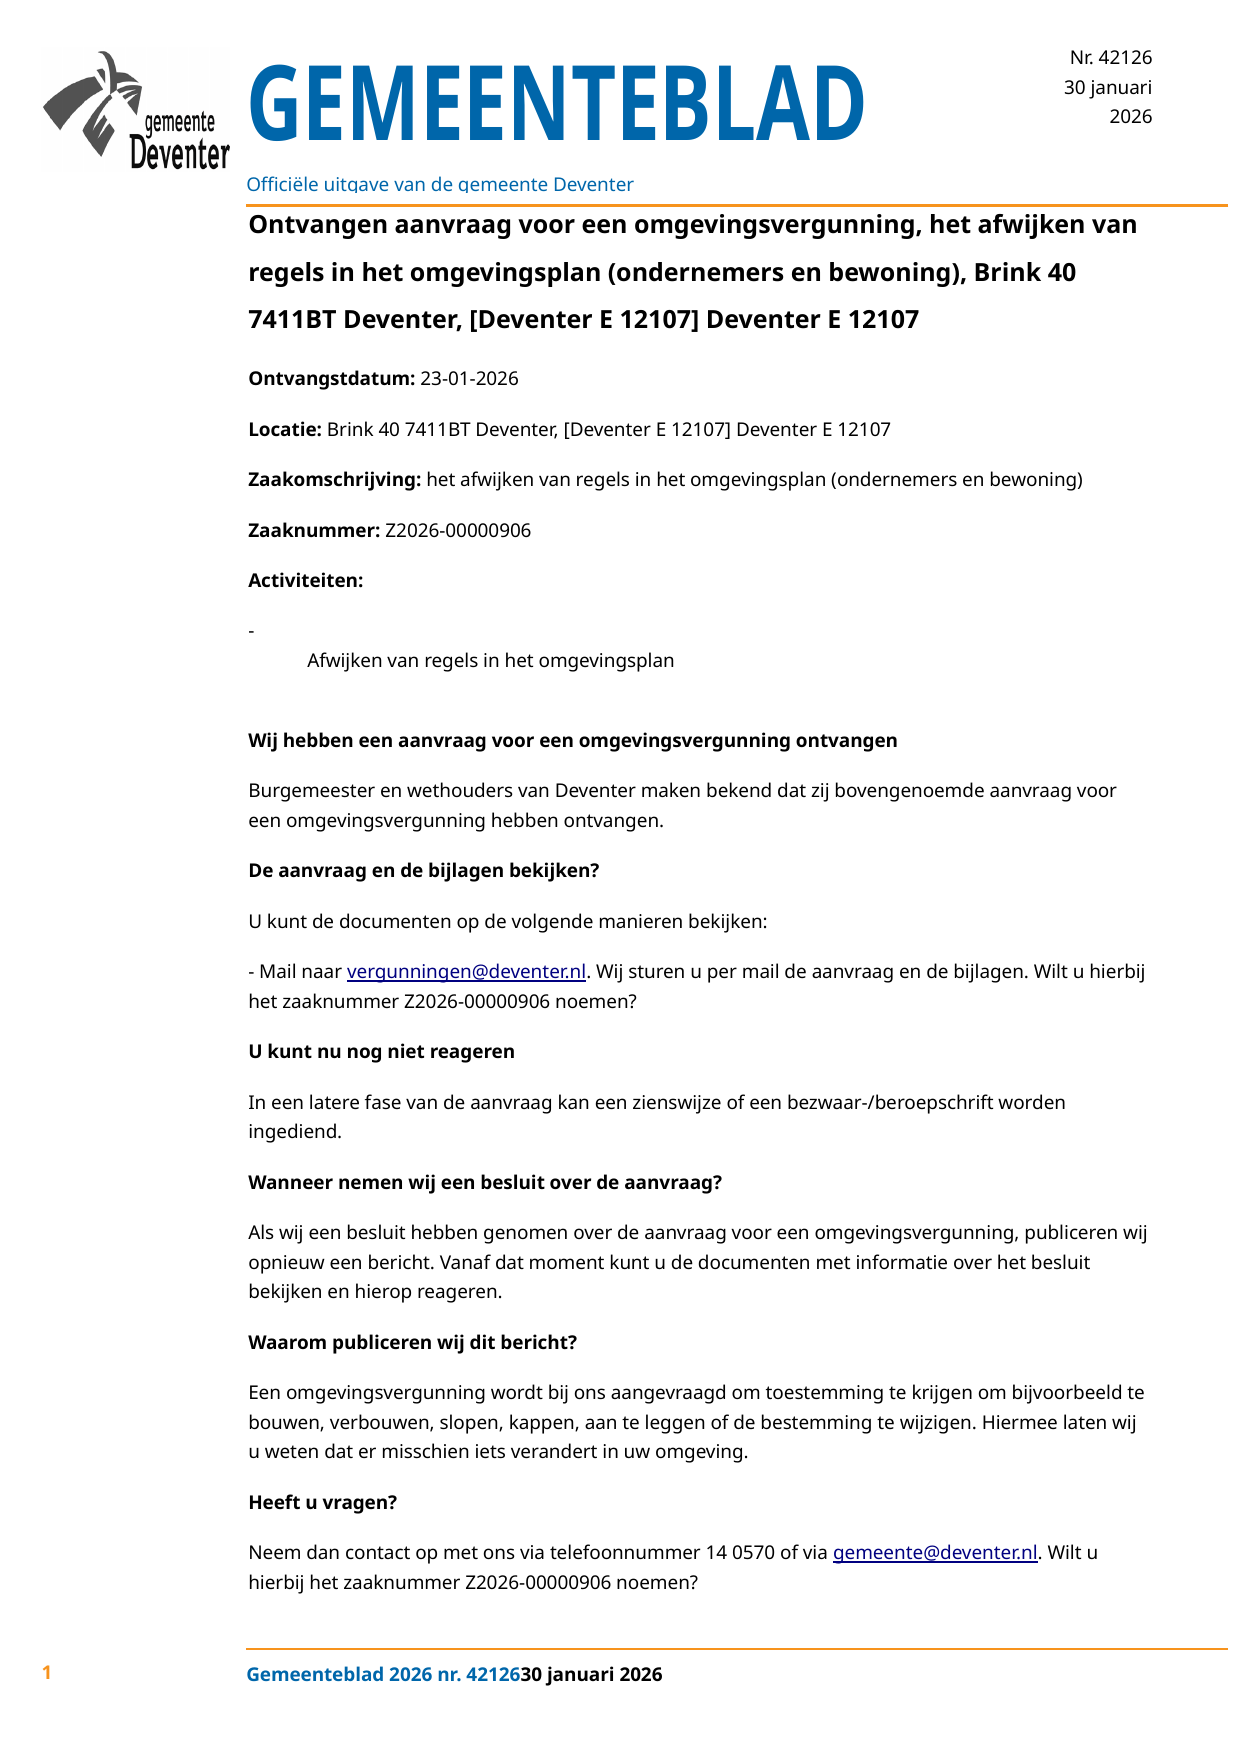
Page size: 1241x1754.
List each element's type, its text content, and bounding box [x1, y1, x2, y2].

text Neem dan contact op met ons via telefoonnummer 14 0570 of via gemeente@deventer.nl. Wilt u hierbij het zaaknummer Z2026-00000906 noemen? [248, 1539, 1152, 1594]
text Zaakomschrijving: het afwijken van regels in het omgevingsplan (ondernemers en bewoning) [248, 466, 1152, 492]
text Burgemeester en wethouders van Deventer maken bekend dat zij bovengenoemde aanvraag voor een omgevingsvergunning hebben ontvangen. [248, 778, 1152, 833]
text Waarom publiceren wij dit bericht? [248, 1329, 1152, 1354]
text Ontvangen aanvraag voor een omgevingsvergunning, het afwijken van regels in het omgevingsplan (ondernemers en bewoning), Brink 40 7411BT Deventer, [Deventer E 12107] Deventer E 12107 [248, 207, 1152, 336]
text Wij hebben een aanvraag voor een omgevingsvergunning ontvangen [248, 727, 1152, 753]
text Zaaknummer: Z2026-00000906 [248, 517, 1152, 542]
text Een omgevingsvergunning wordt bij ons aangevraagd om toestemming te krijgen om bijvoorbeeld te bouwen, verbouwen, slopen, kappen, aan te leggen of de bestemming te wijzigen. Hiermee laten wij u weten dat er misschien iets verandert in uw omgeving. [248, 1379, 1152, 1464]
text De aanvraag en de bijlagen bekijken? [248, 858, 1152, 883]
text Ontvangstdatum: 23-01-2026 [248, 366, 1152, 391]
text Wanneer nemen wij een besluit over de aanvraag? [248, 1169, 1152, 1194]
text U kunt nu nog niet reageren [248, 1038, 1152, 1064]
text - Mail naar vergunningen@deventer.nl. Wij sturen u per mail de aanvraag en de bijlagen. Wilt u hierbij het zaaknummer Z2026-00000906 noemen? [248, 958, 1152, 1014]
text Als wij een besluit hebben genomen over de aanvraag voor een omgevingsvergunning, publiceren wij opnieuw een bericht. Vanaf dat moment kunt u de documenten met informatie over het besluit bekijken en hierop reageren. [248, 1219, 1152, 1304]
list Afwijken van regels in het omgevingsplan [248, 647, 1152, 673]
text Activiteiten: [248, 567, 1152, 593]
text U kunt de documenten op de volgende manieren bekijken: [248, 908, 1152, 934]
picture [41, 47, 231, 172]
text Locatie: Brink 40 7411BT Deventer, [Deventer E 12107] Deventer E 12107 [248, 416, 1152, 442]
text In een latere fase van de aanvraag kan een zienswijze of een bezwaar-/beroepschrift worden ingediend. [248, 1089, 1152, 1144]
text Heeft u vragen? [248, 1489, 1152, 1514]
